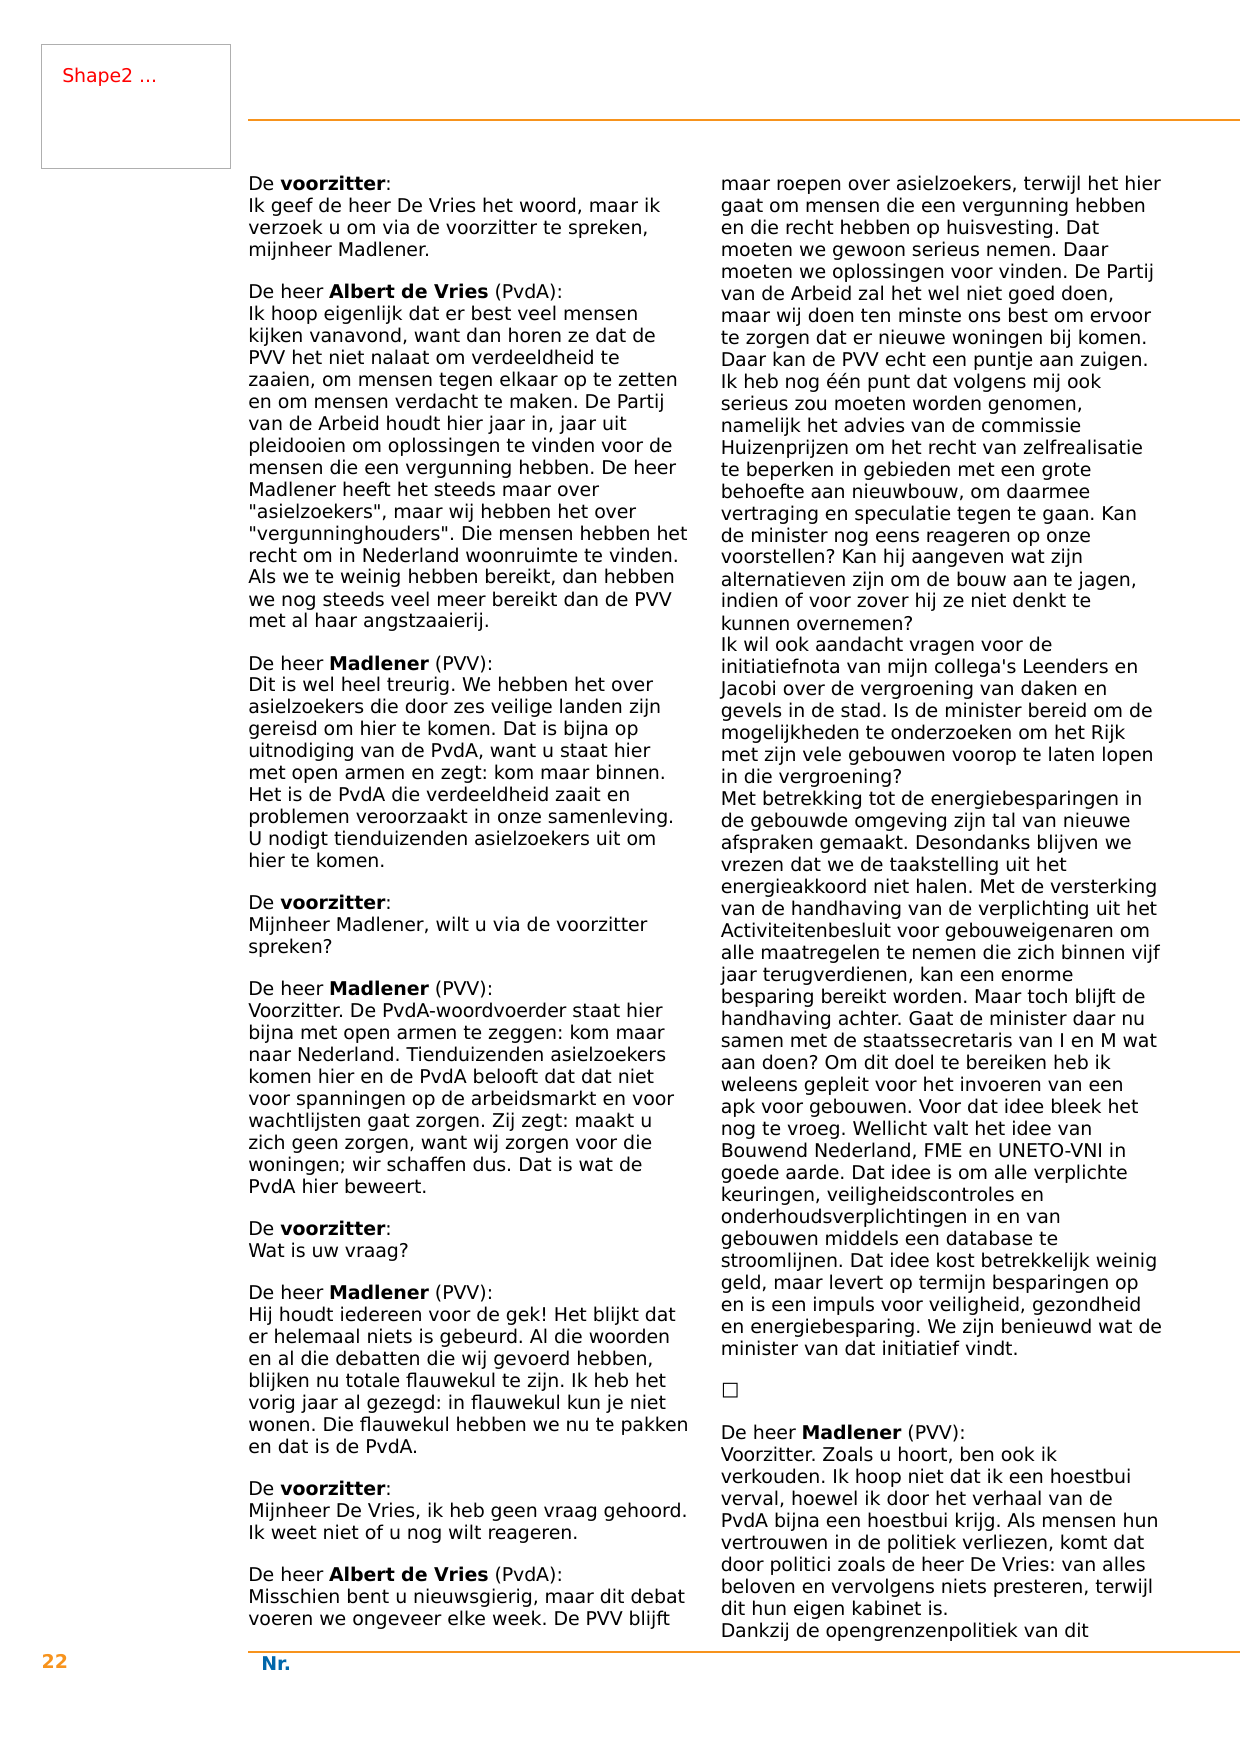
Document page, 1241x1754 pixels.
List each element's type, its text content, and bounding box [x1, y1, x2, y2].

text maar roepen over asielzoekers, terwijl het hier gaat om mensen die een vergunning hebben en die recht hebben op huisvesting. Dat moeten we gewoon serieus nemen. Daar moeten we oplossingen voor vinden. De Partij van de Arbeid zal het wel niet goed doen, maar wij doen ten minste ons best om ervoor te zorgen dat er nieuwe woningen bij komen. Daar kan de PVV echt een puntje aan zuigen. [721, 173, 1163, 371]
text Mijnheer De Vries, ik heb geen vraag gehoord. Ik weet niet of u nog wilt reageren. [248, 1500, 691, 1544]
text Dit is wel heel treurig. We hebben het over asielzoekers die door zes veilige landen zijn gereisd om hier te komen. Dat is bijna op uitnodiging van de PvdA, want u staat hier met open armen en zegt: kom maar binnen. Het is de PvdA die verdeeldheid zaait en problemen veroorzaakt in onze samenleving. U nodigt tienduizenden asielzoekers uit om hier te komen. [248, 674, 691, 872]
text De heer Madlener (PVV): [248, 652, 691, 674]
text Met betrekking tot de energiebesparingen in de gebouwde omgeving zijn tal van nieuwe afspraken gemaakt. Desondanks blijven we vrezen dat we de taakstelling uit het energieakkoord niet halen. Met de versterking van de handhaving van de verplichting uit het Activiteitenbesluit voor gebouweigenaren om alle maatregelen te nemen die zich binnen vijf jaar terugverdienen, kan een enorme besparing bereikt worden. Maar toch blijft de handhaving achter. Gaat de minister daar nu samen met de staatssecretaris van I en M wat aan doen? Om dit doel te bereiken heb ik weleens gepleit voor het invoeren van een apk voor gebouwen. Voor dat idee bleek het nog te vroeg. Wellicht valt het idee van Bouwend Nederland, FME en UNETO-VNI in goede aarde. Dat idee is om alle verplichte keuringen, veiligheidscontroles en onderhoudsverplichtingen in en van gebouwen middels een database te stroomlijnen. Dat idee kost betrekkelijk weinig geld, maar levert op termijn besparingen op en is een impuls voor veiligheid, gezondheid en energiebesparing. We zijn benieuwd wat de minister van dat initiatief vindt. [721, 788, 1163, 1360]
text Hij houdt iedereen voor de gek! Het blijkt dat er helemaal niets is gebeurd. Al die woorden en al die debatten die wij gevoerd hebben, blijken nu totale flauwekul te zijn. Ik heb het vorig jaar al gezegd: in flauwekul kun je niet wonen. Die flauwekul hebben we nu te pakken en dat is de PvdA. [248, 1304, 691, 1458]
text De voorzitter: [248, 1218, 691, 1240]
text De heer Madlener (PVV): [248, 1282, 691, 1304]
text De heer Albert de Vries (PvdA): [248, 1564, 691, 1586]
text De heer Madlener (PVV): [721, 1422, 1163, 1444]
text De voorzitter: [248, 892, 691, 914]
text Ik hoop eigenlijk dat er best veel mensen kijken vanavond, want dan horen ze dat de PVV het niet nalaat om verdeeldheid te zaaien, om mensen tegen elkaar op te zetten en om mensen verdacht te maken. De Partij van de Arbeid houdt hier jaar in, jaar uit pleidooien om oplossingen te vinden voor de mensen die een vergunning hebben. De heer Madlener heeft het steeds maar over "asielzoekers", maar wij hebben het over "vergunninghouders". Die mensen hebben het recht om in Nederland woonruimte te vinden. Als we te weinig hebben bereikt, dan hebben we nog steeds veel meer bereikt dan de PVV met al haar angstzaaierij. [248, 303, 691, 632]
text ⬜ [721, 1380, 1163, 1402]
text Ik wil ook aandacht vragen voor de initiatiefnota van mijn collega's Leenders en Jacobi over de vergroening van daken en gevels in de stad. Is de minister bereid om de mogelijkheden te onderzoeken om het Rijk met zijn vele gebouwen voorop te laten lopen in die vergroening? [721, 634, 1163, 788]
text Dankzij de opengrenzenpolitiek van dit [721, 1619, 1163, 1641]
text De voorzitter: [248, 173, 691, 195]
text Misschien bent u nieuwsgierig, maar dit debat voeren we ongeveer elke week. De PVV blijft [248, 1586, 691, 1629]
text Voorzitter. Zoals u hoort, ben ook ik verkouden. Ik hoop niet dat ik een hoestbui verval, hoewel ik door het verhaal van de PvdA bijna een hoestbui krijg. Als mensen hun vertrouwen in de politiek verliezen, komt dat door politici zoals de heer De Vries: van alles beloven en vervolgens niets presteren, terwijl dit hun eigen kabinet is. [721, 1444, 1163, 1619]
text De heer Albert de Vries (PvdA): [248, 281, 691, 303]
text Wat is uw vraag? [248, 1240, 691, 1262]
text Ik geef de heer De Vries het woord, maar ik verzoek u om via de voorzitter te spreken, mijnheer Madlener. [248, 195, 691, 261]
text Mijnheer Madlener, wilt u via de voorzitter spreken? [248, 914, 691, 958]
text De voorzitter: [248, 1478, 691, 1500]
text Ik heb nog één punt dat volgens mij ook serieus zou moeten worden genomen, namelijk het advies van de commissie Huizenprijzen om het recht van zelfrealisatie te beperken in gebieden met een grote behoefte aan nieuwbouw, om daarmee vertraging en speculatie tegen te gaan. Kan de minister nog eens reageren op onze voorstellen? Kan hij aangeven wat zijn alternatieven zijn om de bouw aan te jagen, indien of voor zover hij ze niet denkt te kunnen overnemen? [721, 371, 1163, 634]
text Voorzitter. De PvdA-woordvoerder staat hier bijna met open armen te zeggen: kom maar naar Nederland. Tienduizenden asielzoekers komen hier en de PvdA belooft dat dat niet voor spanningen op de arbeidsmarkt en voor wachtlijsten gaat zorgen. Zij zegt: maakt u zich geen zorgen, want wij zorgen voor die woningen; wir schaffen dus. Dat is wat de PvdA hier beweert. [248, 1000, 691, 1198]
text De heer Madlener (PVV): [248, 978, 691, 1000]
